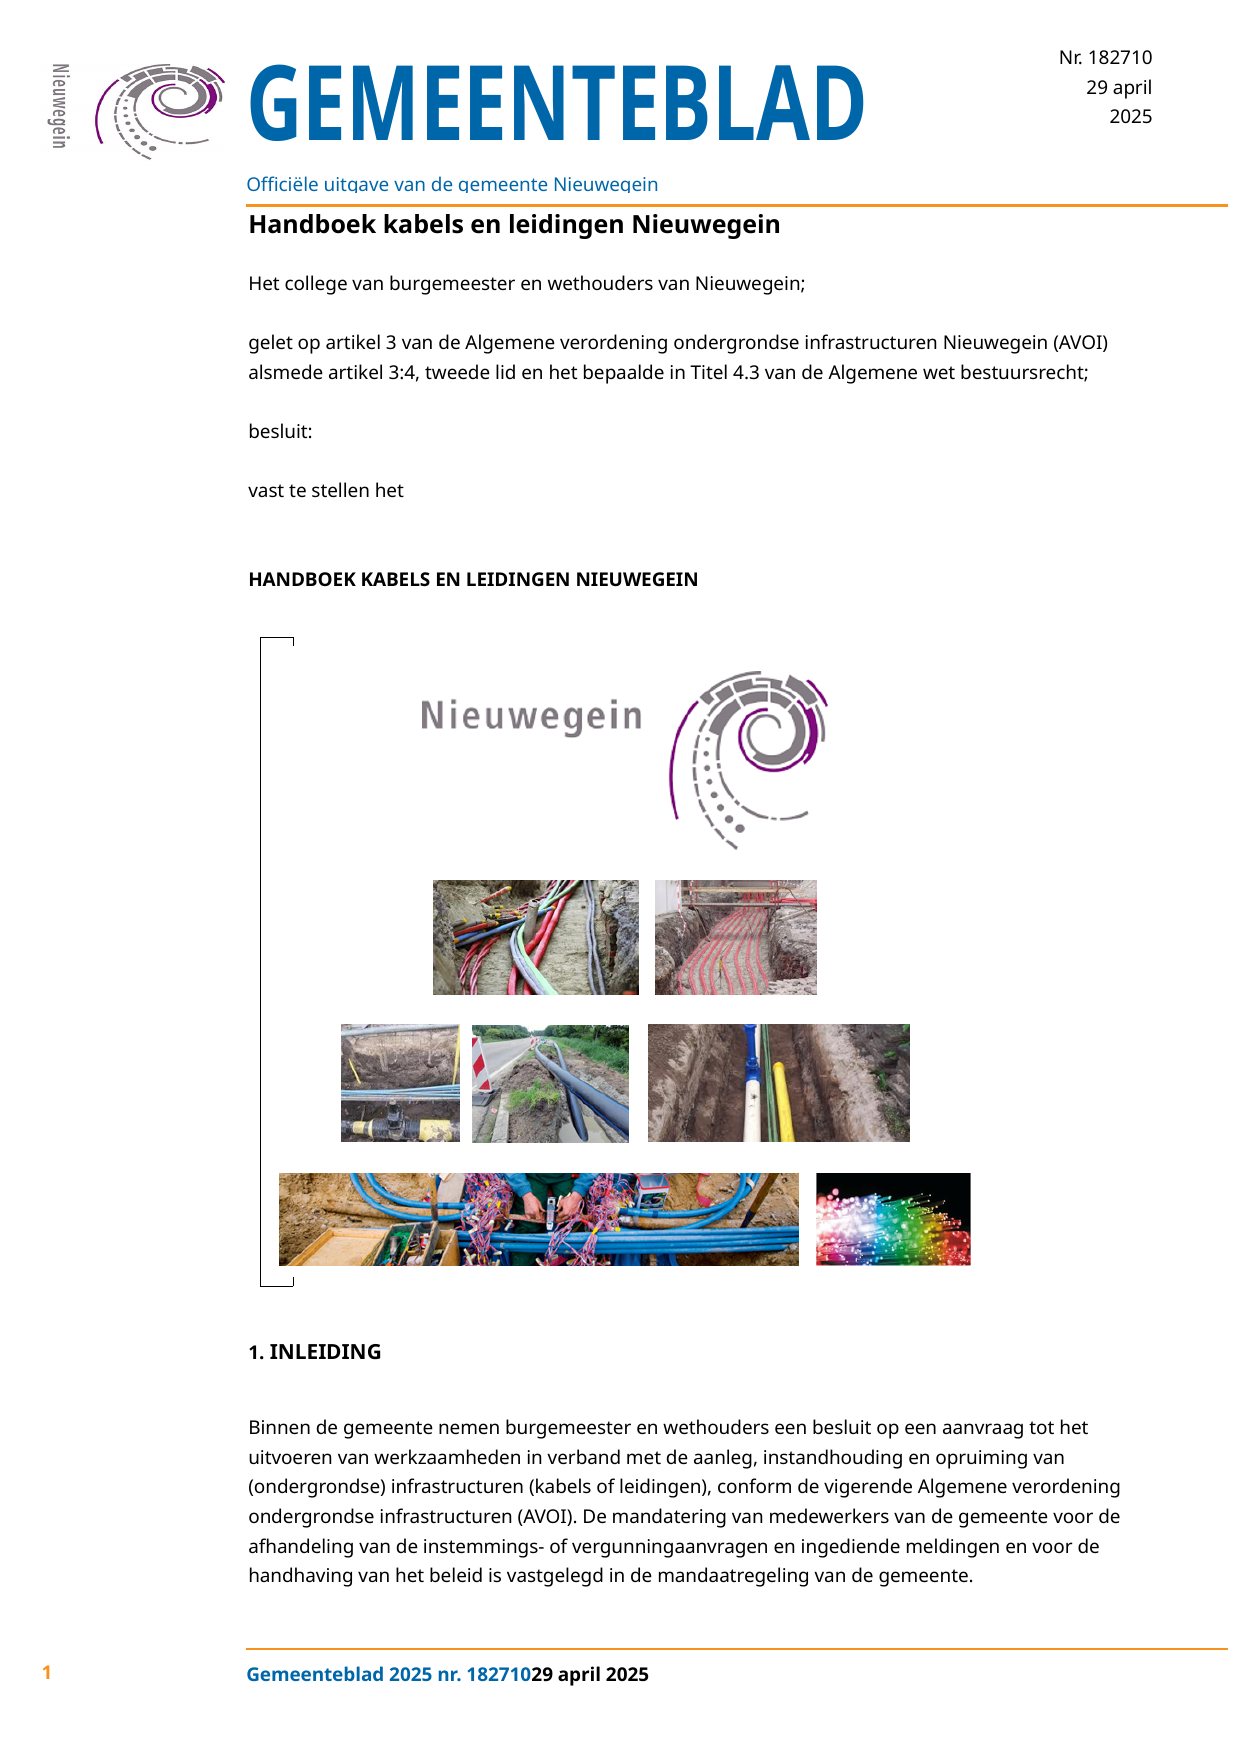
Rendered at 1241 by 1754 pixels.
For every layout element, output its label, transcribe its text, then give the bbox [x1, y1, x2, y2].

text 1. INLEIDING [248, 1337, 1152, 1365]
picture [41, 47, 231, 172]
text Binnen de gemeente nemen burgemeester en wethouders een besluit op een aanvraag tot het uitvoeren van werkzaamheden in verband met de aanleg, instandhouding en opruiming van (ondergrondse) infrastructuren (kabels of leidingen), conform de vigerende Algemene verordening ondergrondse infrastructuren (AVOI). De mandatering van medewerkers van de gemeente voor de afhandeling van de instemmings- of vergunningaanvragen en ingediende meldingen en voor de handhaving van het beleid is vastgelegd in de mandaatregeling van de gemeente. [248, 1414, 1152, 1588]
text Het college van burgemeester en wethouders van Nieuwegein; [248, 270, 1152, 296]
text HANDBOEK KABELS EN LEIDINGEN NIEUWEGEIN [248, 566, 1152, 592]
text gelet op artikel 3 van de Algemene verordening ondergrondse infrastructuren Nieuwegein (AVOI) alsmede artikel 3:4, tweede lid en het bepaalde in Titel 4.3 van de Algemene wet bestuursrecht; [248, 329, 1152, 385]
text vast te stellen het [248, 477, 1152, 503]
picture [268, 646, 978, 1277]
text besluit: [248, 418, 1152, 444]
text Handboek kabels en leidingen Nieuwegein [248, 207, 1152, 241]
